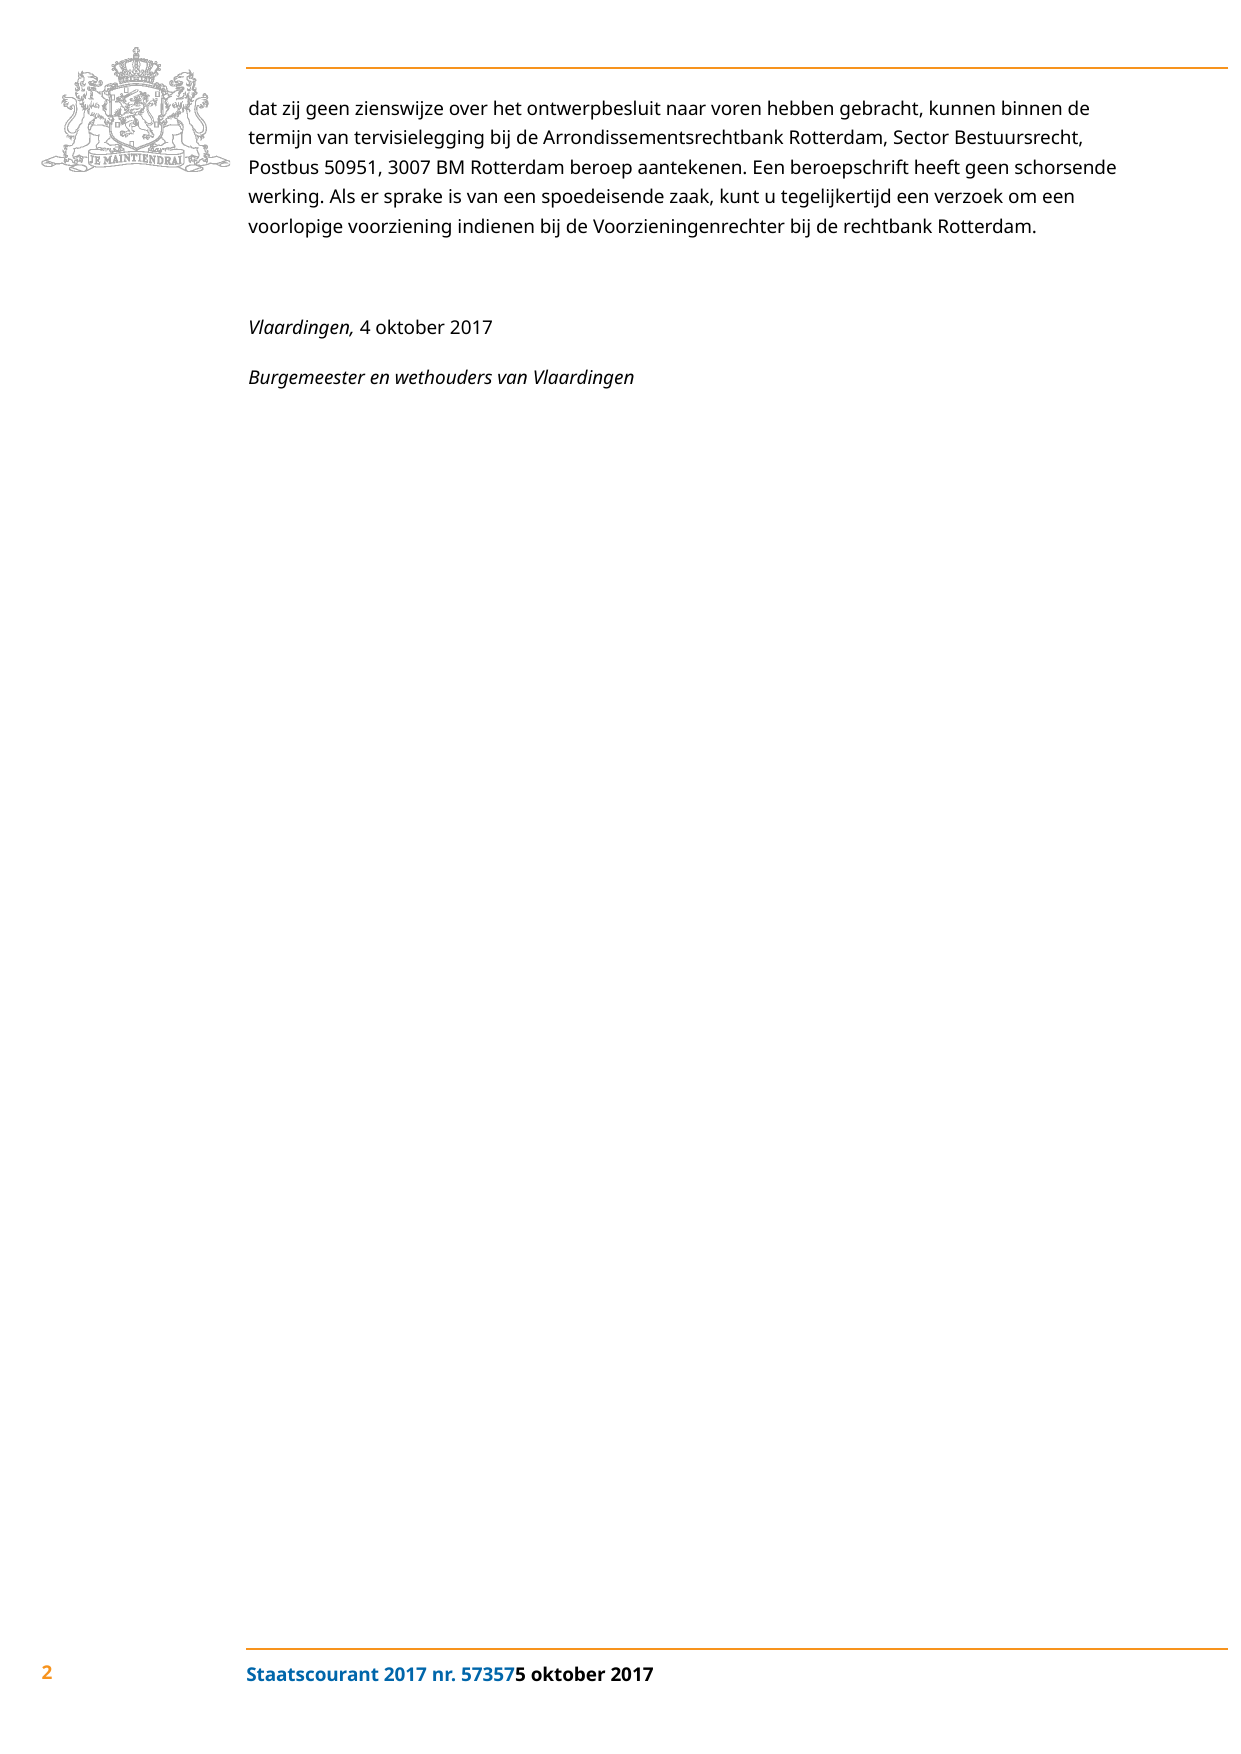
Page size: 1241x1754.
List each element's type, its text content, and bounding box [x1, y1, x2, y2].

text Burgemeester en wethouders van Vlaardingen [248, 364, 1152, 390]
picture [41, 47, 231, 172]
text dat zij geen zienswijze over het ontwerpbesluit naar voren hebben gebracht, kunnen binnen de termijn van tervisielegging bij de Arrondissementsrechtbank Rotterdam, Sector Bestuursrecht, Postbus 50951, 3007 BM Rotterdam beroep aantekenen. Een beroepschrift heeft geen schorsende werking. Als er sprake is van een spoedeisende zaak, kunt u tegelijkertijd een verzoek om een voorlopige voorziening indienen bij de Voorzieningenrechter bij de rechtbank Rotterdam. [248, 95, 1152, 239]
text Vlaardingen, 4 oktober 2017 [248, 314, 1152, 340]
